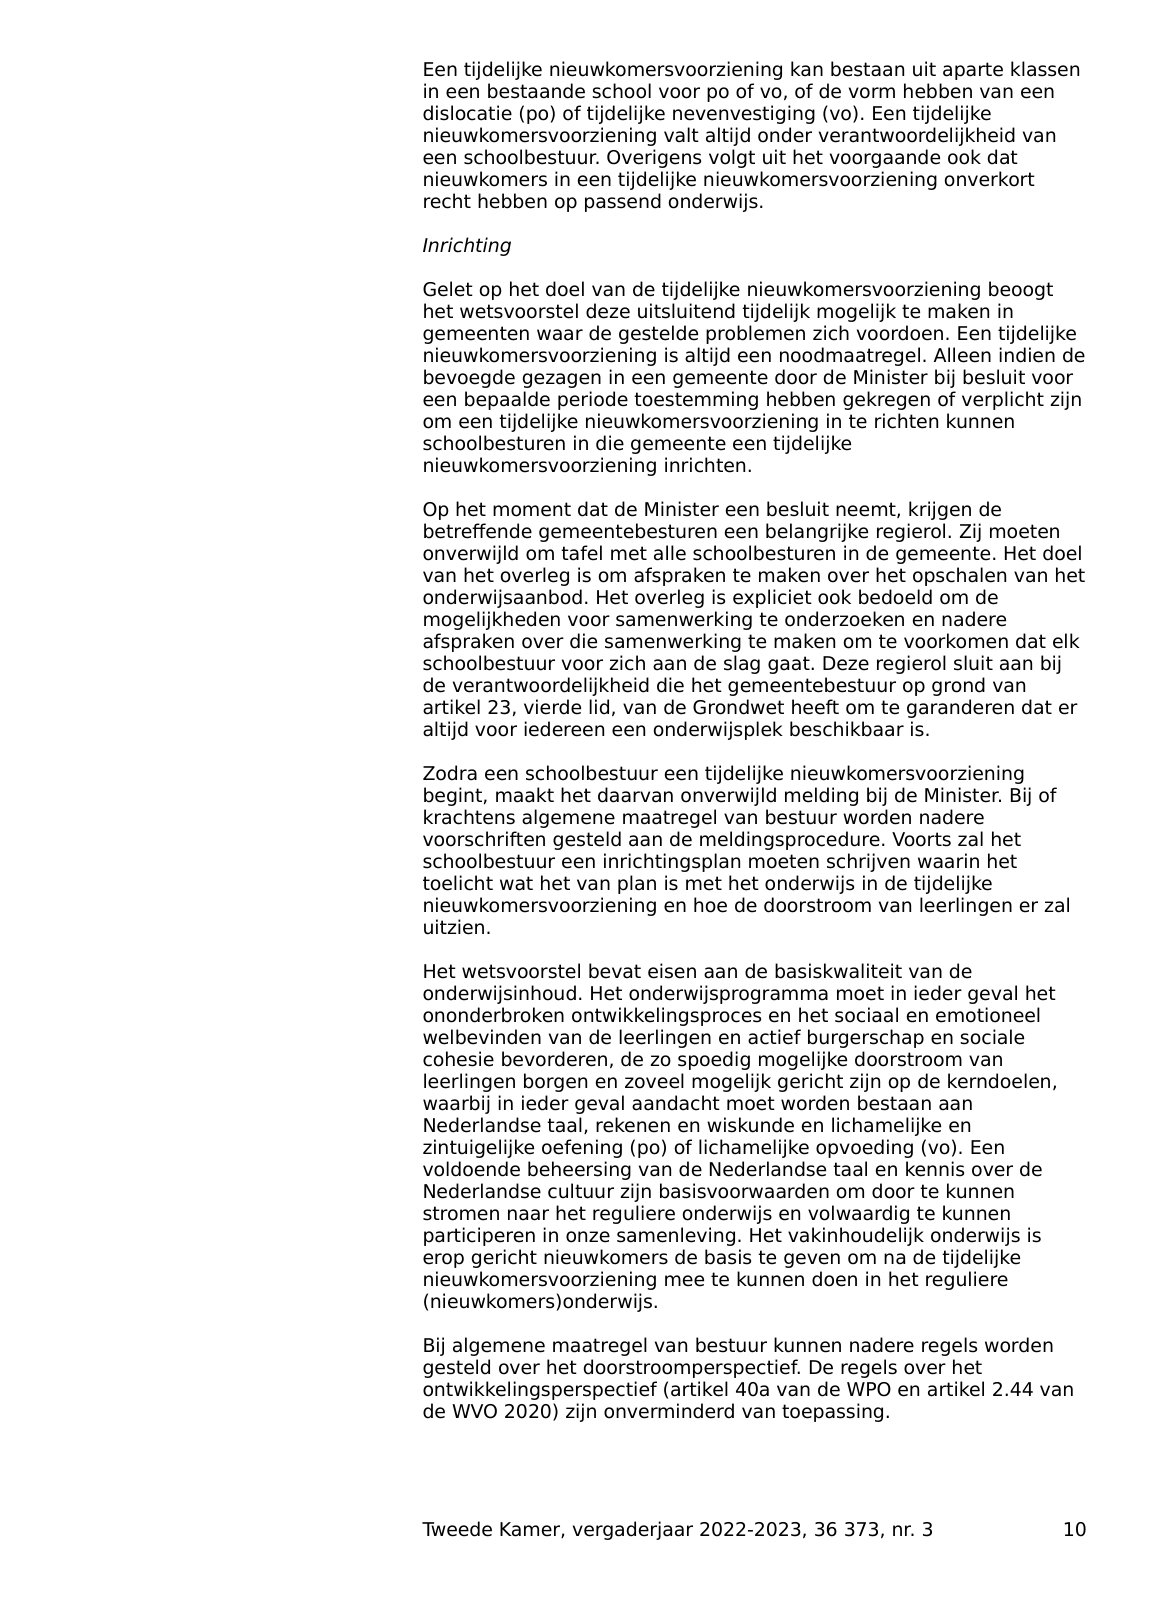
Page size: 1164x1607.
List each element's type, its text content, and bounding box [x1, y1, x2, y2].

text Bij algemene maatregel van bestuur kunnen nadere regels worden gesteld over het doorstroomperspectief. De regels over het ontwikkelingsperspectief (artikel 40a van de WPO en artikel 2.44 van de WVO 2020) zijn onverminderd van toepassing. [422, 1335, 1087, 1423]
text Zodra een schoolbestuur een tijdelijke nieuwkomersvoorziening begint, maakt het daarvan onverwijld melding bij de Minister. Bij of krachtens algemene maatregel van bestuur worden nadere voorschriften gesteld aan de meldingsprocedure. Voorts zal het schoolbestuur een inrichtingsplan moeten schrijven waarin het toelicht wat het van plan is met het onderwijs in de tijdelijke nieuwkomersvoorziening en hoe de doorstroom van leerlingen er zal uitzien. [422, 763, 1087, 939]
subtitle Inrichting [422, 235, 1087, 257]
text Het wetsvoorstel bevat eisen aan de basiskwaliteit van de onderwijsinhoud. Het onderwijsprogramma moet in ieder geval het ononderbroken ontwikkelingsproces en het sociaal en emotioneel welbevinden van de leerlingen en actief burgerschap en sociale cohesie bevorderen, de zo spoedig mogelijke doorstroom van leerlingen borgen en zoveel mogelijk gericht zijn op de kerndoelen, waarbij in ieder geval aandacht moet worden bestaan aan Nederlandse taal, rekenen en wiskunde en lichamelijke en zintuigelijke oefening (po) of lichamelijke opvoeding (vo). Een voldoende beheersing van de Nederlandse taal en kennis over de Nederlandse cultuur zijn basisvoorwaarden om door te kunnen stromen naar het reguliere onderwijs en volwaardig te kunnen participeren in onze samenleving. Het vakinhoudelijk onderwijs is erop gericht nieuwkomers de basis te geven om na de tijdelijke nieuwkomersvoorziening mee te kunnen doen in het reguliere (nieuwkomers)onderwijs. [422, 961, 1087, 1313]
text Een tijdelijke nieuwkomersvoorziening kan bestaan uit aparte klassen in een bestaande school voor po of vo, of de vorm hebben van een dislocatie (po) of tijdelijke nevenvestiging (vo). Een tijdelijke nieuwkomersvoorziening valt altijd onder verantwoordelijkheid van een schoolbestuur. Overigens volgt uit het voorgaande ook dat nieuwkomers in een tijdelijke nieuwkomersvoorziening onverkort recht hebben op passend onderwijs. [422, 59, 1087, 213]
text Op het moment dat de Minister een besluit neemt, krijgen de betreffende gemeentebesturen een belangrijke regierol. Zij moeten onverwijld om tafel met alle schoolbesturen in de gemeente. Het doel van het overleg is om afspraken te maken over het opschalen van het onderwijsaanbod. Het overleg is expliciet ook bedoeld om de mogelijkheden voor samenwerking te onderzoeken en nadere afspraken over die samenwerking te maken om te voorkomen dat elk schoolbestuur voor zich aan de slag gaat. Deze regierol sluit aan bij de verantwoordelijkheid die het gemeentebestuur op grond van artikel 23, vierde lid, van de Grondwet heeft om te garanderen dat er altijd voor iedereen een onderwijsplek beschikbaar is. [422, 499, 1087, 741]
text Gelet op het doel van de tijdelijke nieuwkomersvoorziening beoogt het wetsvoorstel deze uitsluitend tijdelijk mogelijk te maken in gemeenten waar de gestelde problemen zich voordoen. Een tijdelijke nieuwkomersvoorziening is altijd een noodmaatregel. Alleen indien de bevoegde gezagen in een gemeente door de Minister bij besluit voor een bepaalde periode toestemming hebben gekregen of verplicht zijn om een tijdelijke nieuwkomersvoorziening in te richten kunnen schoolbesturen in die gemeente een tijdelijke nieuwkomersvoorziening inrichten. [422, 279, 1087, 477]
